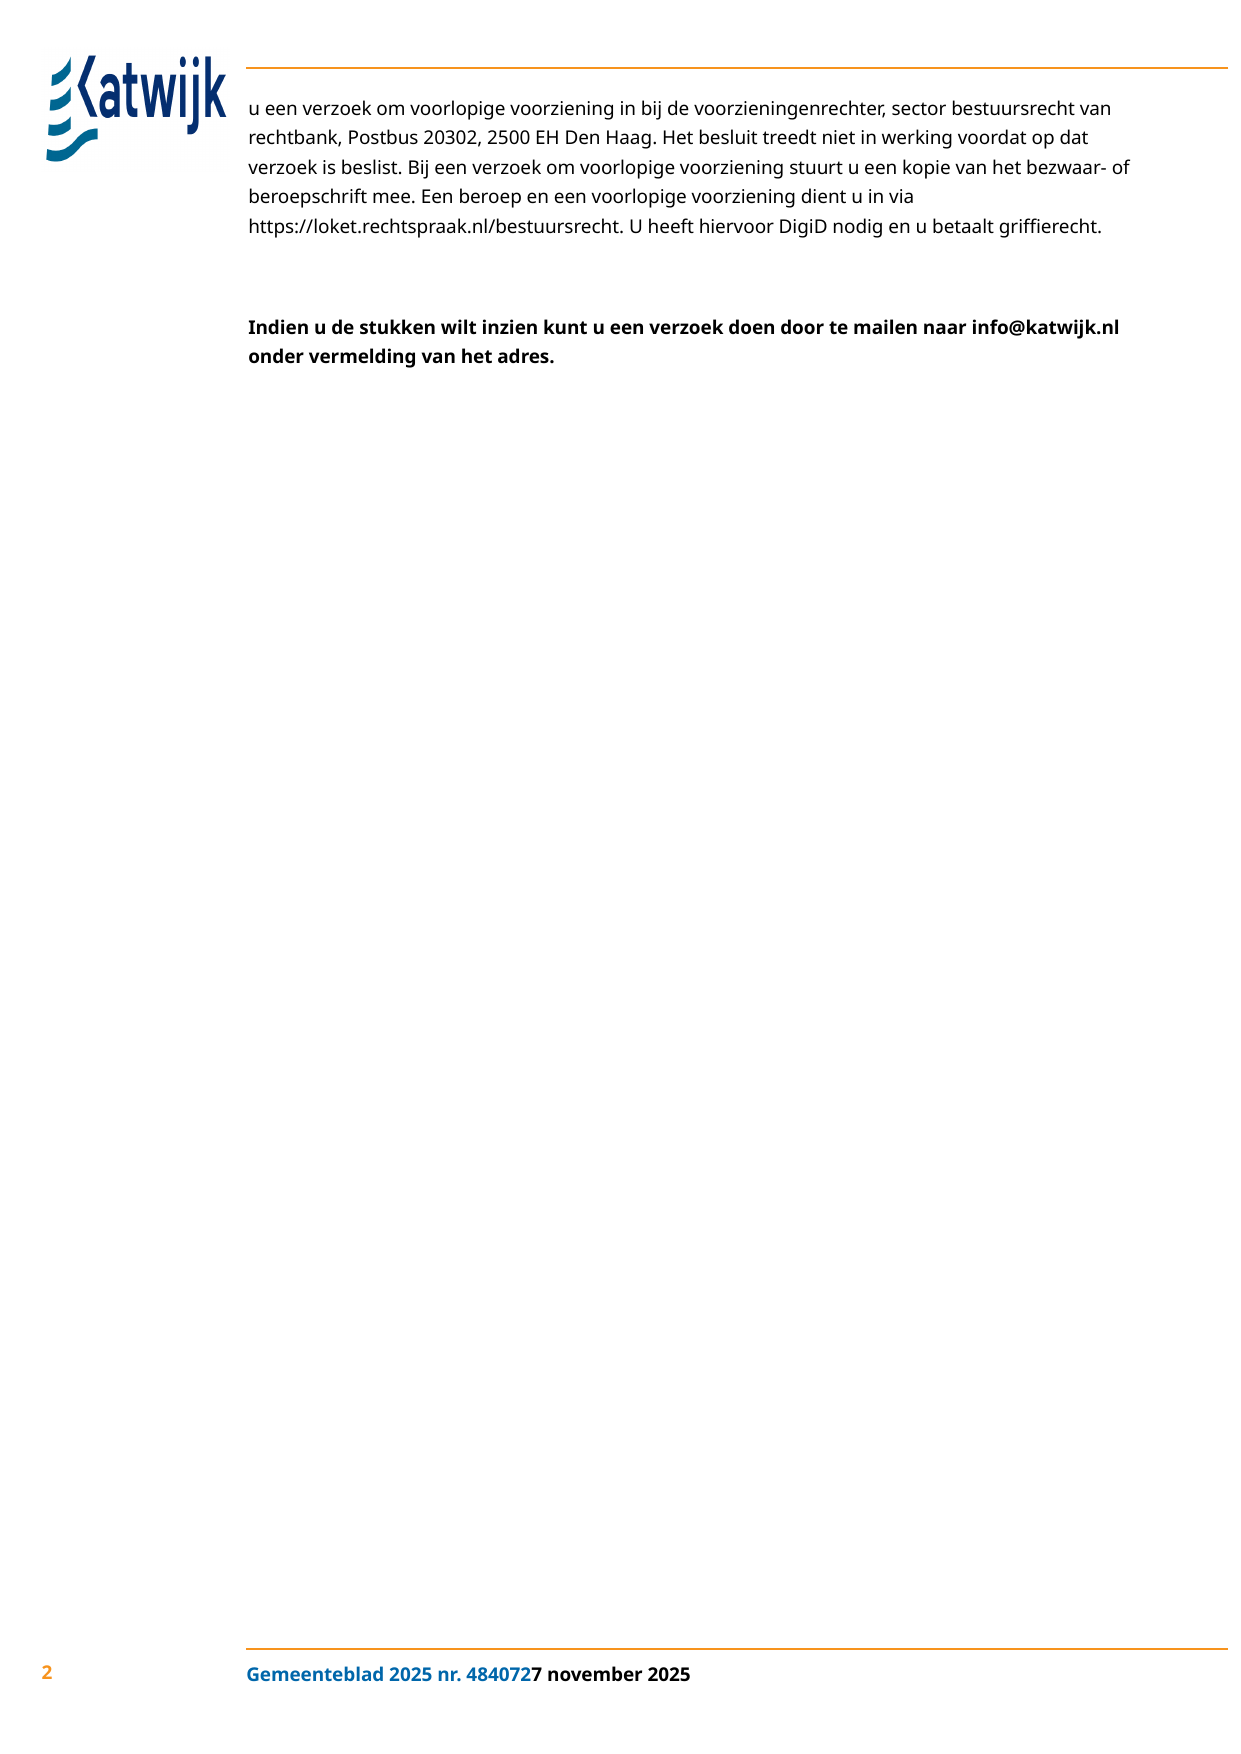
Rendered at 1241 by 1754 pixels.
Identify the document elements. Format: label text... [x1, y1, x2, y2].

text u een verzoek om voorlopige voorziening in bij de voorzieningenrechter, sector bestuursrecht van rechtbank, Postbus 20302, 2500 EH Den Haag. Het besluit treedt niet in werking voordat op dat verzoek is beslist. Bij een verzoek om voorlopige voorziening stuurt u een kopie van het bezwaar- of beroepschrift mee. Een beroep en een voorlopige voorziening dient u in via https://loket.rechtspraak.nl/bestuursrecht. U heeft hiervoor DigiD nodig en u betaalt griffierecht. [248, 95, 1152, 239]
picture [41, 47, 231, 172]
text Indien u de stukken wilt inzien kunt u een verzoek doen door te mailen naar info@katwijk.nl onder vermelding van het adres. [248, 314, 1152, 369]
